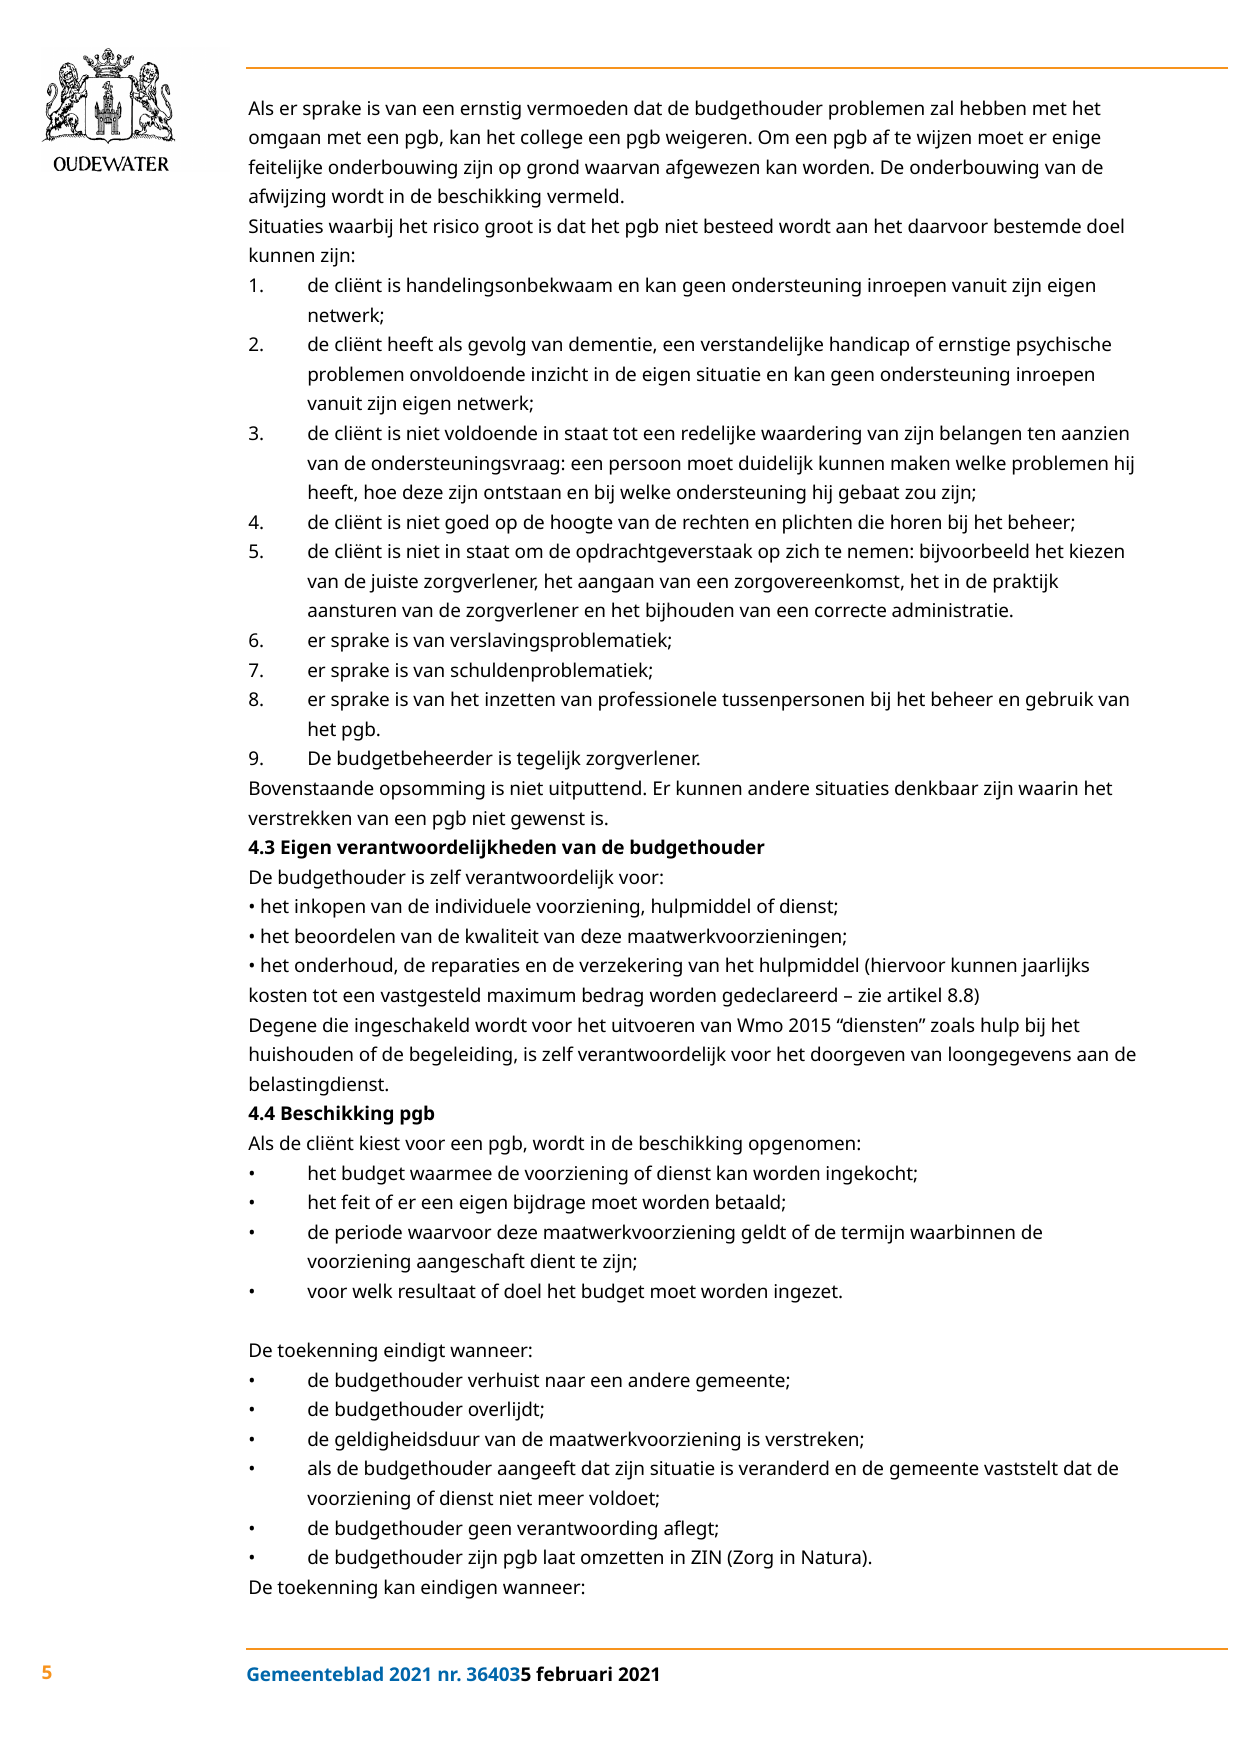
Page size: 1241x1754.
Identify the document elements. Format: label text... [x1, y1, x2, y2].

text Degene die ingeschakeld wordt voor het uitvoeren van Wmo 2015 “diensten” zoals hulp bij het huishouden of de begeleiding, is zelf verantwoordelijk voor het doorgeven van loongegevens aan de belastingdienst. [248, 1012, 1152, 1097]
picture [41, 47, 231, 172]
list er sprake is van het inzetten van professionele tussenpersonen bij het beheer en gebruik van het pgb. [248, 686, 1152, 742]
list de cliënt is niet voldoende in staat tot een redelijke waardering van zijn belangen ten aanzien van de ondersteuningsvraag: een persoon moet duidelijk kunnen maken welke problemen hij heeft, hoe deze zijn ontstaan en bij welke ondersteuning hij gebaat zou zijn; [248, 420, 1152, 505]
text De toekenning kan eindigen wanneer: [248, 1574, 1152, 1600]
list er sprake is van schuldenproblematiek; [248, 657, 1152, 683]
list De budgetbeheerder is tegelijk zorgverlener. [248, 746, 1152, 771]
text Situaties waarbij het risico groot is dat het pgb niet besteed wordt aan het daarvoor bestemde doel kunnen zijn: [248, 213, 1152, 268]
list het feit of er een eigen bijdrage moet worden betaald; [248, 1189, 1152, 1215]
text Als de cliënt kiest voor een pgb, wordt in de beschikking opgenomen: [248, 1130, 1152, 1156]
text Bovenstaande opsomming is niet uitputtend. Er kunnen andere situaties denkbaar zijn waarin het verstrekken van een pgb niet gewenst is. [248, 775, 1152, 831]
list het budget waarmee de voorziening of dienst kan worden ingekocht; [248, 1160, 1152, 1186]
text De toekenning eindigt wanneer: [248, 1337, 1152, 1363]
list de budgethouder zijn pgb laat omzetten in ZIN (Zorg in Natura). [248, 1544, 1152, 1570]
text De budgethouder is zelf verantwoordelijk voor: [248, 864, 1152, 890]
list de cliënt heeft als gevolg van dementie, een verstandelijke handicap of ernstige psychische problemen onvoldoende inzicht in de eigen situatie en kan geen ondersteuning inroepen vanuit zijn eigen netwerk; [248, 331, 1152, 416]
list de cliënt is niet in staat om de opdrachtgeverstaak op zich te nemen: bijvoorbeeld het kiezen van de juiste zorgverlener, het aangaan van een zorgovereenkomst, het in de praktijk aansturen van de zorgverlener en het bijhouden van een correcte administratie. [248, 538, 1152, 623]
text • het beoordelen van de kwaliteit van deze maatwerkvoorzieningen; [248, 923, 1152, 949]
text • het onderhoud, de reparaties en de verzekering van het hulpmiddel (hiervoor kunnen jaarlijks kosten tot een vastgesteld maximum bedrag worden gedeclareerd – zie artikel 8.8) [248, 953, 1152, 1008]
list er sprake is van verslavingsproblematiek; [248, 627, 1152, 653]
list als de budgethouder aangeeft dat zijn situatie is veranderd en de gemeente vaststelt dat de voorziening of dienst niet meer voldoet; [248, 1456, 1152, 1511]
list de budgethouder verhuist naar een andere gemeente; [248, 1367, 1152, 1393]
list de cliënt is niet goed op de hoogte van de rechten en plichten die horen bij het beheer; [248, 509, 1152, 535]
text 4.3 Eigen verantwoordelijkheden van de budgethouder [248, 834, 1152, 860]
list de geldigheidsduur van de maatwerkvoorziening is verstreken; [248, 1426, 1152, 1452]
list de periode waarvoor deze maatwerkvoorziening geldt of de termijn waarbinnen de voorziening aangeschaft dient te zijn; [248, 1219, 1152, 1274]
text • het inkopen van de individuele voorziening, hulpmiddel of dienst; [248, 893, 1152, 919]
list de budgethouder overlijdt; [248, 1396, 1152, 1422]
list voor welk resultaat of doel het budget moet worden ingezet. [248, 1278, 1152, 1304]
list de budgethouder geen verantwoording aflegt; [248, 1515, 1152, 1541]
list de cliënt is handelingsonbekwaam en kan geen ondersteuning inroepen vanuit zijn eigen netwerk; [248, 272, 1152, 328]
text 4.4 Beschikking pgb [248, 1101, 1152, 1126]
text Als er sprake is van een ernstig vermoeden dat de budgethouder problemen zal hebben met het omgaan met een pgb, kan het college een pgb weigeren. Om een pgb af te wijzen moet er enige feitelijke onderbouwing zijn op grond waarvan afgewezen kan worden. De onderbouwing van de afwijzing wordt in de beschikking vermeld. [248, 95, 1152, 209]
